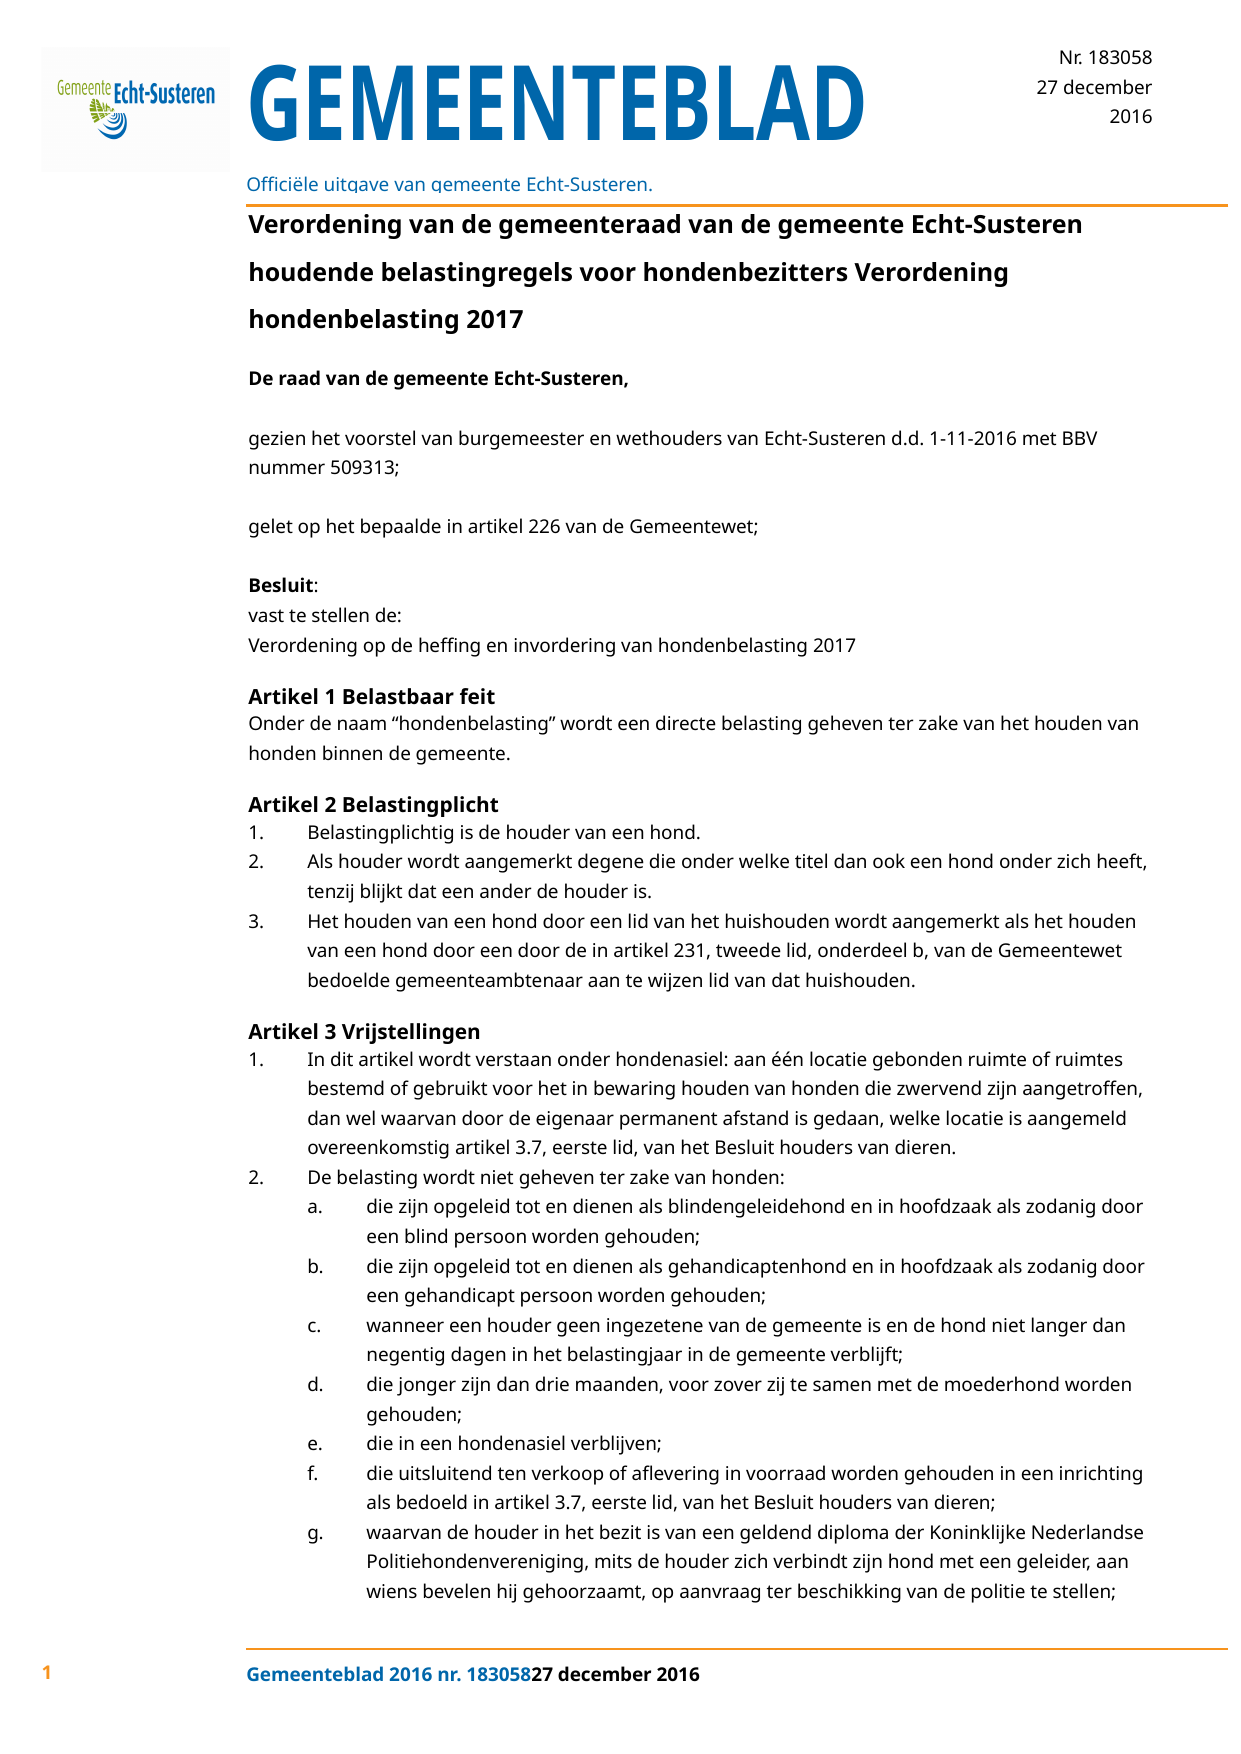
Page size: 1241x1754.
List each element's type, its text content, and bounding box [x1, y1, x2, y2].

text Onder de naam “hondenbelasting” wordt een directe belasting geheven ter zake van het houden van honden binnen de gemeente. [248, 711, 1152, 766]
list die zijn opgeleid tot en dienen als blindengeleidehond en in hoofdzaak als zodanig door een blind persoon worden gehouden; [307, 1194, 1152, 1249]
picture [41, 47, 231, 172]
text gelet op het bepaalde in artikel 226 van de Gemeentewet; [248, 513, 1152, 539]
text Artikel 1 Belastbaar feit [248, 682, 1152, 711]
text Verordening van de gemeenteraad van de gemeente Echt-Susteren houdende belastingregels voor hondenbezitters Verordening hondenbelasting 2017 [248, 207, 1152, 336]
text gezien het voorstel van burgemeester en wethouders van Echt-Susteren d.d. 1-11-2016 met BBV nummer 509313; [248, 425, 1152, 480]
list die in een hondenasiel verblijven; [307, 1430, 1152, 1456]
text Artikel 3 Vrijstellingen [248, 1017, 1152, 1046]
list waarvan de houder in het bezit is van een geldend diploma der Koninklijke Nederlandse Politiehondenvereniging, mits de houder zich verbindt zijn hond met een geleider, aan wiens bevelen hij gehoorzaamt, op aanvraag ter beschikking van de politie te stellen; [307, 1519, 1152, 1604]
list De belasting wordt niet geheven ter zake van honden: [248, 1164, 1152, 1190]
text De raad van de gemeente Echt-Susteren, [248, 366, 1152, 391]
list In dit artikel wordt verstaan onder hondenasiel: aan één locatie gebonden ruimte of ruimtes bestemd of gebruikt voor het in bewaring houden van honden die zwervend zijn aangetroffen, dan wel waarvan door de eigenaar permanent afstand is gedaan, welke locatie is aangemeld overeenkomstig artikel 3.7, eerste lid, van het Besluit houders van dieren. [248, 1046, 1152, 1160]
text Besluit: [248, 573, 1152, 598]
list die uitsluitend ten verkoop of aflevering in voorraad worden gehouden in een inrichting als bedoeld in artikel 3.7, eerste lid, van het Besluit houders van dieren; [307, 1460, 1152, 1515]
list wanneer een houder geen ingezetene van de gemeente is en de hond niet langer dan negentig dagen in het belastingjaar in de gemeente verblijft; [307, 1312, 1152, 1367]
text Verordening op de heffing en invordering van hondenbelasting 2017 [248, 632, 1152, 657]
list die jonger zijn dan drie maanden, voor zover zij te samen met de moederhond worden gehouden; [307, 1371, 1152, 1427]
text Artikel 2 Belastingplicht [248, 791, 1152, 819]
list Als houder wordt aangemerkt degene die onder welke titel dan ook een hond onder zich heeft, tenzij blijkt dat een ander de houder is. [248, 849, 1152, 904]
list die zijn opgeleid tot en dienen als gehandicaptenhond en in hoofdzaak als zodanig door een gehandicapt persoon worden gehouden; [307, 1253, 1152, 1308]
list Het houden van een hond door een lid van het huishouden wordt aangemerkt als het houden van een hond door een door de in artikel 231, tweede lid, onderdeel b, van de Gemeentewet bedoelde gemeenteambtenaar aan te wijzen lid van dat huishouden. [248, 908, 1152, 993]
text vast te stellen de: [248, 602, 1152, 628]
list Belastingplichtig is de houder van een hond. [248, 819, 1152, 845]
